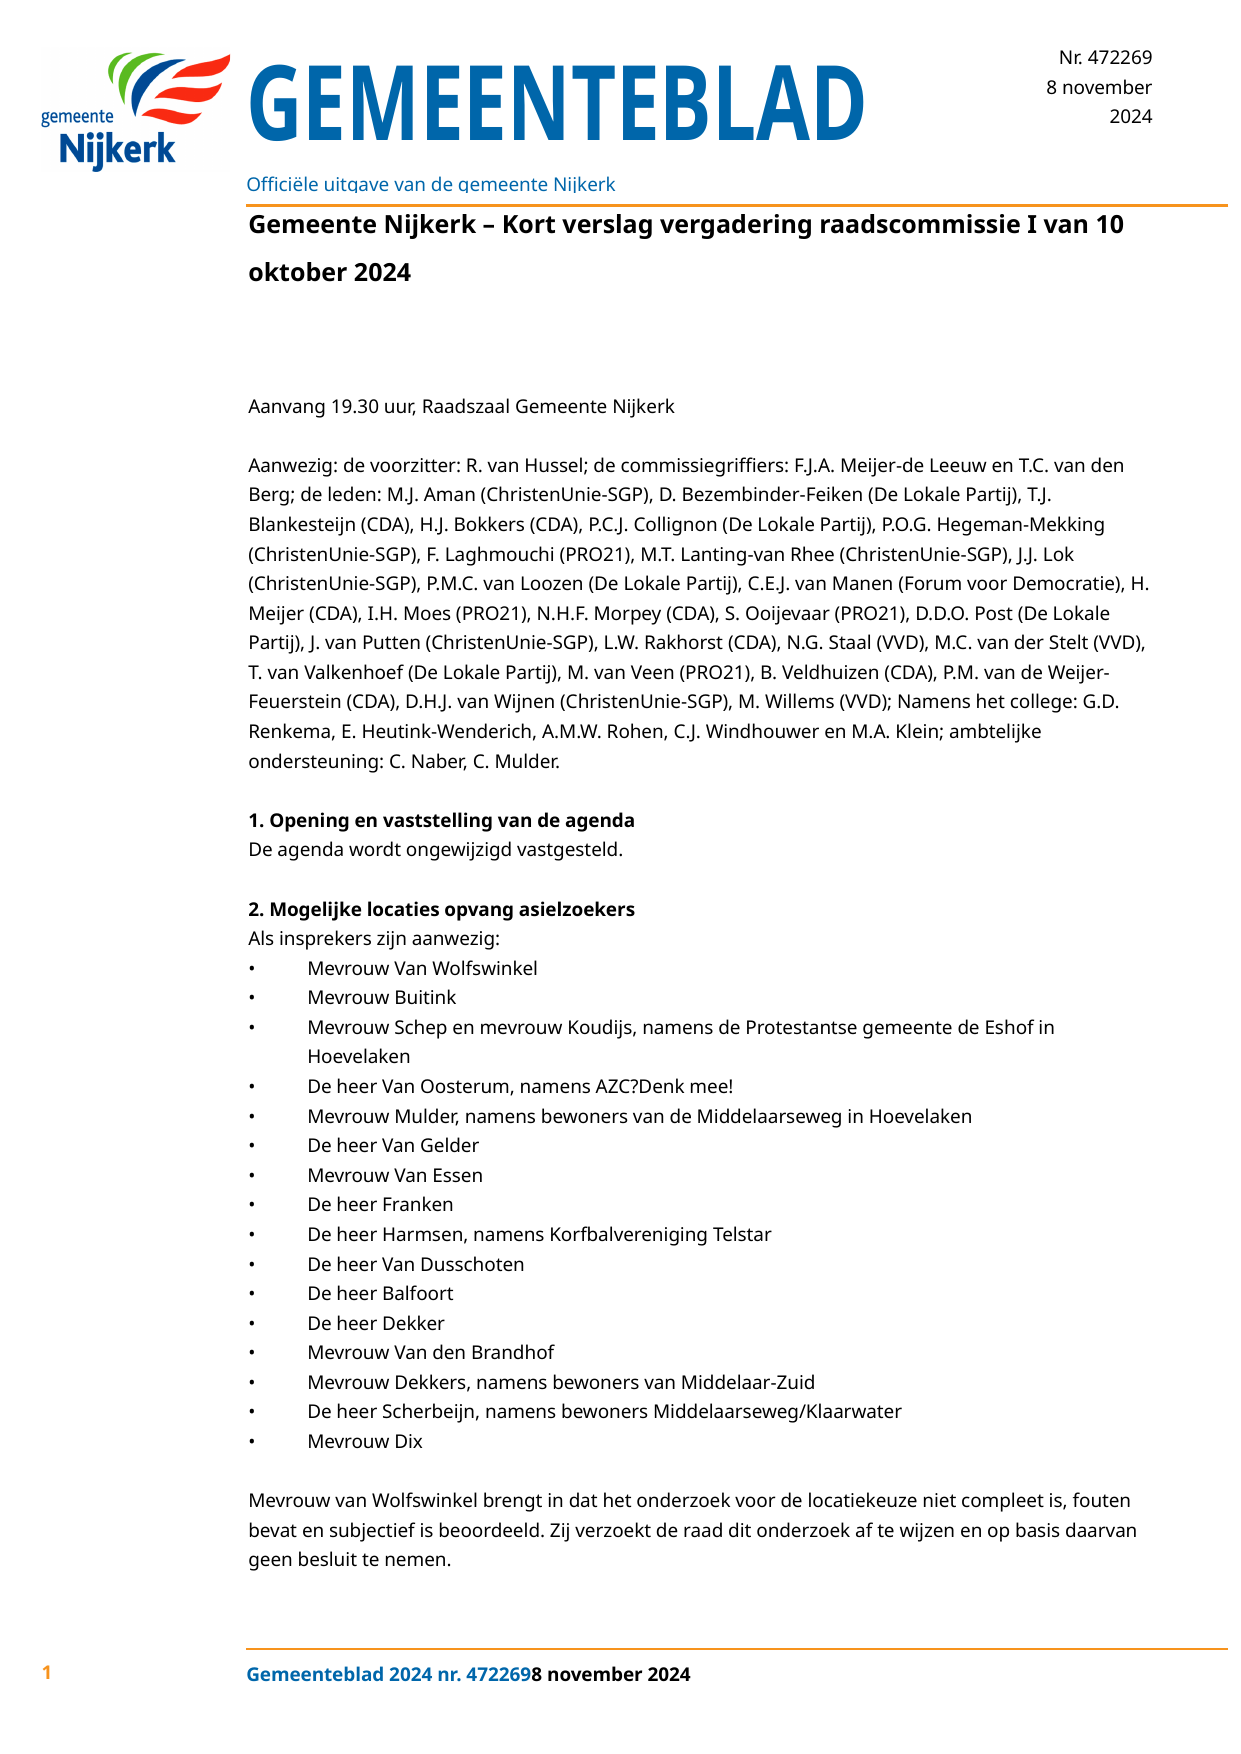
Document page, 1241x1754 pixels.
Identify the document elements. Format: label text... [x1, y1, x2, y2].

list Mevrouw Mulder, namens bewoners van de Middelaarseweg in Hoevelaken [248, 1103, 1152, 1129]
picture [41, 47, 231, 172]
list De heer Franken [248, 1192, 1152, 1217]
text Als insprekers zijn aanwezig: [248, 925, 1152, 951]
list De heer Van Gelder [248, 1132, 1152, 1158]
list De heer Van Dusschoten [248, 1251, 1152, 1277]
text 1. Opening en vaststelling van de agenda [248, 807, 1152, 833]
text De agenda wordt ongewijzigd vastgesteld. [248, 837, 1152, 862]
list De heer Van Oosterum, namens AZC?Denk mee! [248, 1073, 1152, 1099]
text Gemeente Nijkerk – Kort verslag vergadering raadscommissie I van 10 oktober 2024 [248, 207, 1152, 288]
list De heer Harmsen, namens Korfbalvereniging Telstar [248, 1221, 1152, 1247]
list Mevrouw Schep en mevrouw Koudijs, namens de Protestantse gemeente de Eshof in Hoevelaken [248, 1014, 1152, 1069]
list Mevrouw Buitink [248, 984, 1152, 1010]
list Mevrouw Van Essen [248, 1162, 1152, 1188]
text 2. Mogelijke locaties opvang asielzoekers [248, 896, 1152, 922]
list De heer Balfoort [248, 1280, 1152, 1306]
text Aanvang 19.30 uur, Raadszaal Gemeente Nijkerk [248, 393, 1152, 419]
text Aanwezig: de voorzitter: R. van Hussel; de commissiegriffiers: F.J.A. Meijer-de Leeuw en T.C. van den Berg; de leden: M.J. Aman (ChristenUnie-SGP), D. Bezembinder-Feiken (De Lokale Partij), T.J. Blankesteijn (CDA), H.J. Bokkers (CDA), P.C.J. Collignon (De Lokale Partij), P.O.G. Hegeman-Mekking (ChristenUnie-SGP), F. Laghmouchi (PRO21), M.T. Lanting-van Rhee (ChristenUnie-SGP), J.J. Lok (ChristenUnie-SGP), P.M.C. van Loozen (De Lokale Partij), C.E.J. van Manen (Forum voor Democratie), H. Meijer (CDA), I.H. Moes (PRO21), N.H.F. Morpey (CDA), S. Ooijevaar (PRO21), D.D.O. Post (De Lokale Partij), J. van Putten (ChristenUnie-SGP), L.W. Rakhorst (CDA), N.G. Staal (VVD), M.C. van der Stelt (VVD), T. van Valkenhoef (De Lokale Partij), M. van Veen (PRO21), B. Veldhuizen (CDA), P.M. van de Weijer-Feuerstein (CDA), D.H.J. van Wijnen (ChristenUnie-SGP), M. Willems (VVD); Namens het college: G.D. Renkema, E. Heutink-Wenderich, A.M.W. Rohen, C.J. Windhouwer en M.A. Klein; ambtelijke ondersteuning: C. Naber, C. Mulder. [248, 452, 1152, 774]
text Mevrouw van Wolfswinkel brengt in dat het onderzoek voor de locatiekeuze niet compleet is, fouten bevat en subjectief is beoordeeld. Zij verzoekt de raad dit onderzoek af te wijzen en op basis daarvan geen besluit te nemen. [248, 1487, 1152, 1572]
list Mevrouw Van den Brandhof [248, 1339, 1152, 1365]
list Mevrouw Dix [248, 1428, 1152, 1454]
list Mevrouw Van Wolfswinkel [248, 955, 1152, 981]
list De heer Scherbeijn, namens bewoners Middelaarseweg/Klaarwater [248, 1399, 1152, 1424]
list Mevrouw Dekkers, namens bewoners van Middelaar-Zuid [248, 1369, 1152, 1395]
list De heer Dekker [248, 1310, 1152, 1336]
